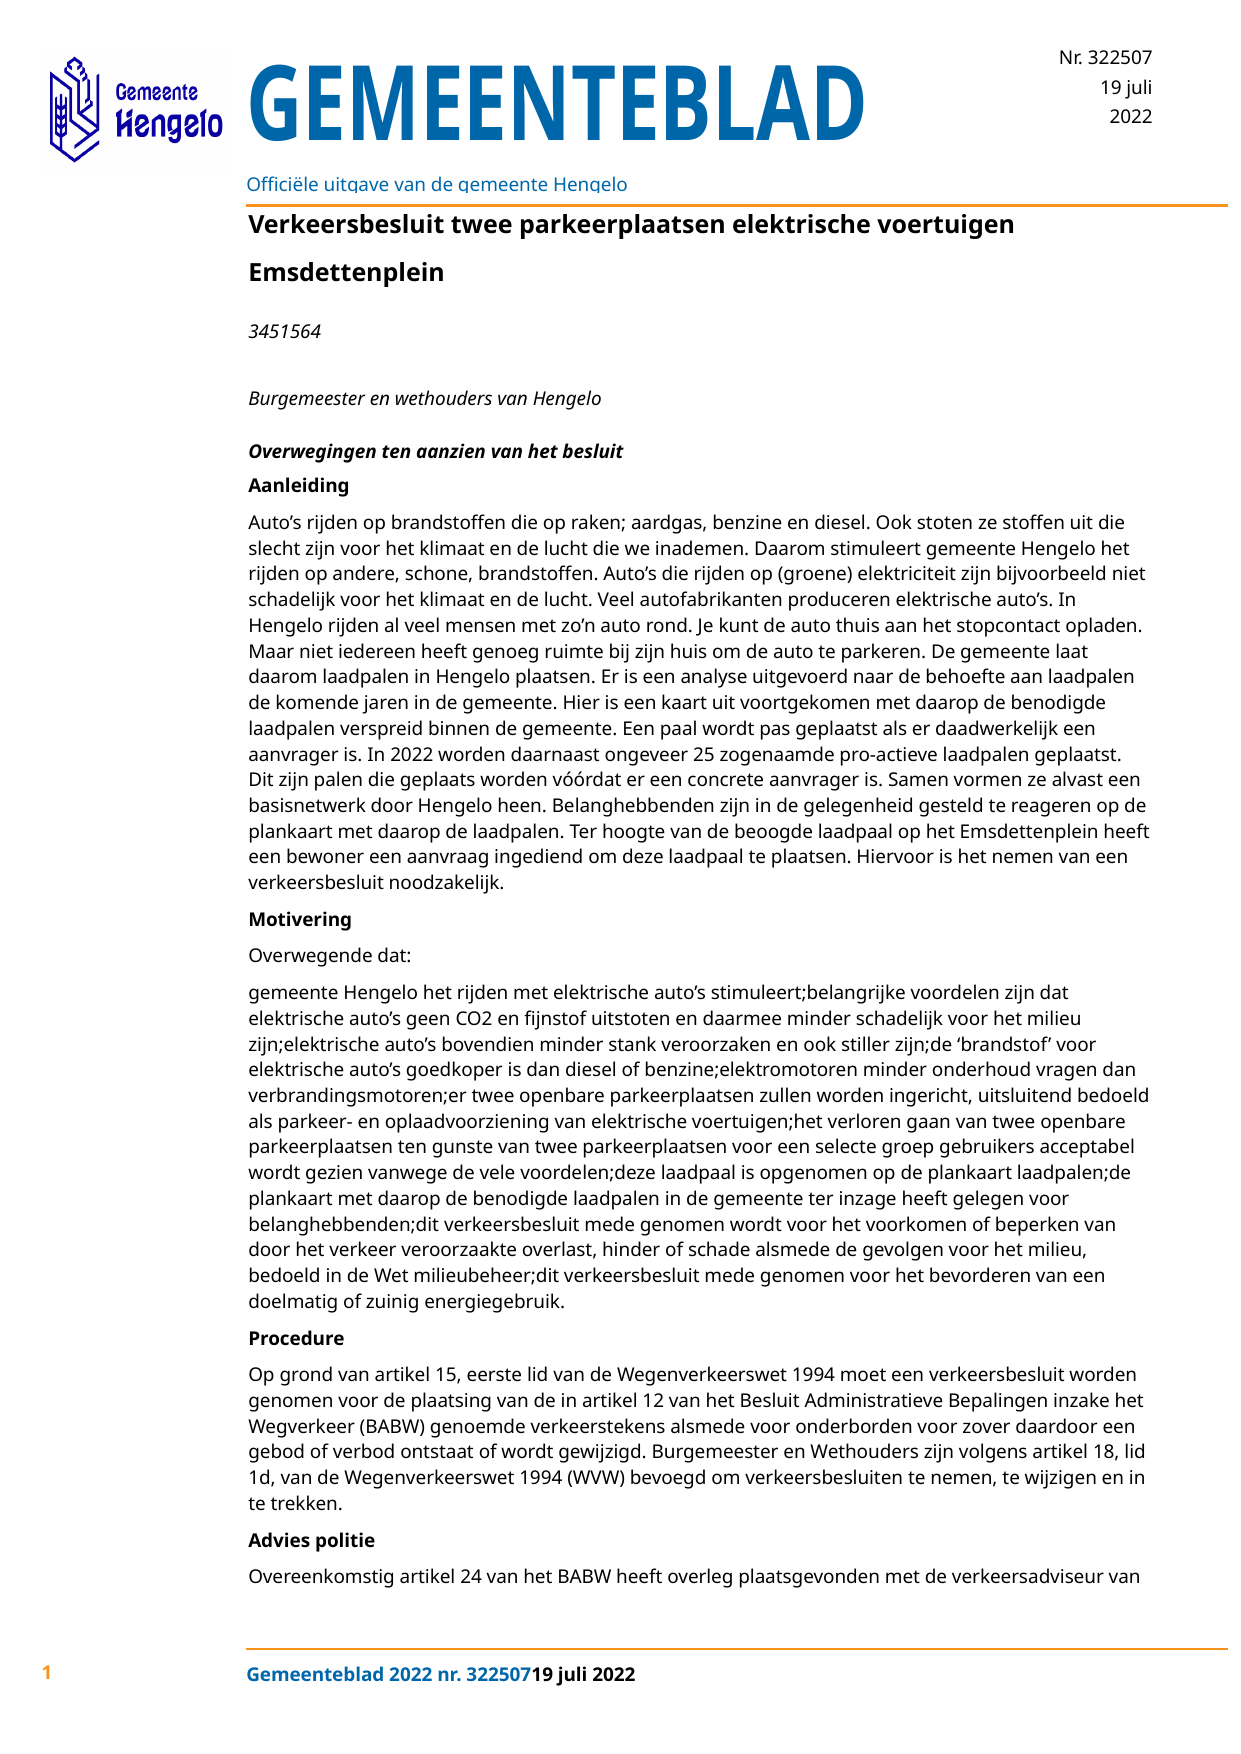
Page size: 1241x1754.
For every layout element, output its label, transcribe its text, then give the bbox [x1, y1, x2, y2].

text Auto’s rijden op brandstoffen die op raken; aardgas, benzine en diesel. Ook stoten ze stoffen uit die slecht zijn voor het klimaat en de lucht die we inademen. Daarom stimuleert gemeente Hengelo het rijden op andere, schone, brandstoffen. Auto’s die rijden op (groene) elektriciteit zijn bijvoorbeeld niet schadelijk voor het klimaat en de lucht. Veel autofabrikanten produceren elektrische auto’s. In Hengelo rijden al veel mensen met zo’n auto rond. Je kunt de auto thuis aan het stopcontact opladen. Maar niet iedereen heeft genoeg ruimte bij zijn huis om de auto te parkeren. De gemeente laat daarom laadpalen in Hengelo plaatsen. Er is een analyse uitgevoerd naar de behoefte aan laadpalen de komende jaren in de gemeente. Hier is een kaart uit voortgekomen met daarop de benodigde laadpalen verspreid binnen de gemeente. Een paal wordt pas geplaatst als er daadwerkelijk een aanvrager is. In 2022 worden daarnaast ongeveer 25 zogenaamde pro-actieve laadpalen geplaatst. Dit zijn palen die geplaats worden vóórdat er een concrete aanvrager is. Samen vormen ze alvast een basisnetwerk door Hengelo heen. Belanghebbenden zijn in de gelegenheid gesteld te reageren op de plankaart met daarop de laadpalen. Ter hoogte van de beoogde laadpaal op het Emsdettenplein heeft een bewoner een aanvraag ingediend om deze laadpaal te plaatsen. Hiervoor is het nemen van een verkeersbesluit noodzakelijk. [248, 509, 1152, 895]
text Verkeersbesluit twee parkeerplaatsen elektrische voertuigen Emsdettenplein [248, 207, 1152, 288]
text Motivering [248, 906, 1152, 932]
text Overeenkomstig artikel 24 van het BABW heeft overleg plaatsgevonden met de verkeersadviseur van [248, 1563, 1152, 1589]
text Op grond van artikel 15, eerste lid van de Wegenverkeerswet 1994 moet een verkeersbesluit worden genomen voor de plaatsing van de in artikel 12 van het Besluit Administratieve Bepalingen inzake het Wegverkeer (BABW) genoemde verkeerstekens alsmede voor onderborden voor zover daardoor een gebod of verbod ontstaat of wordt gewijzigd. Burgemeester en Wethouders zijn volgens artikel 18, lid 1d, van de Wegenverkeerswet 1994 (WVW) bevoegd om verkeersbesluiten te nemen, te wijzigen en in te trekken. [248, 1361, 1152, 1516]
text Burgemeester en wethouders van Hengelo [248, 386, 1152, 411]
text Overwegende dat: [248, 943, 1152, 968]
text gemeente Hengelo het rijden met elektrische auto’s stimuleert;belangrijke voordelen zijn dat elektrische auto’s geen CO2 en fijnstof uitstoten en daarmee minder schadelijk voor het milieu zijn;elektrische auto’s bovendien minder stank veroorzaken en ook stiller zijn;de ‘brandstof’ voor elektrische auto’s goedkoper is dan diesel of benzine;elektromotoren minder onderhoud vragen dan verbrandingsmotoren;er twee openbare parkeerplaatsen zullen worden ingericht, uitsluitend bedoeld als parkeer- en oplaadvoorziening van elektrische voertuigen;het verloren gaan van twee openbare parkeerplaatsen ten gunste van twee parkeerplaatsen voor een selecte groep gebruikers acceptabel wordt gezien vanwege de vele voordelen;deze laadpaal is opgenomen op de plankaart laadpalen;de plankaart met daarop de benodigde laadpalen in de gemeente ter inzage heeft gelegen voor belanghebbenden;dit verkeersbesluit mede genomen wordt voor het voorkomen of beperken van door het verkeer veroorzaakte overlast, hinder of schade alsmede de gevolgen voor het milieu, bedoeld in de Wet milieubeheer;dit verkeersbesluit mede genomen voor het bevorderen van een doelmatig of zuinig energiegebruik. [248, 979, 1152, 1314]
text Procedure [248, 1325, 1152, 1351]
picture [41, 47, 231, 172]
text Aanleiding [248, 472, 1152, 498]
text 3451564 [248, 318, 1152, 344]
text Overwegingen ten aanzien van het besluit [248, 438, 1152, 464]
text Advies politie [248, 1527, 1152, 1552]
